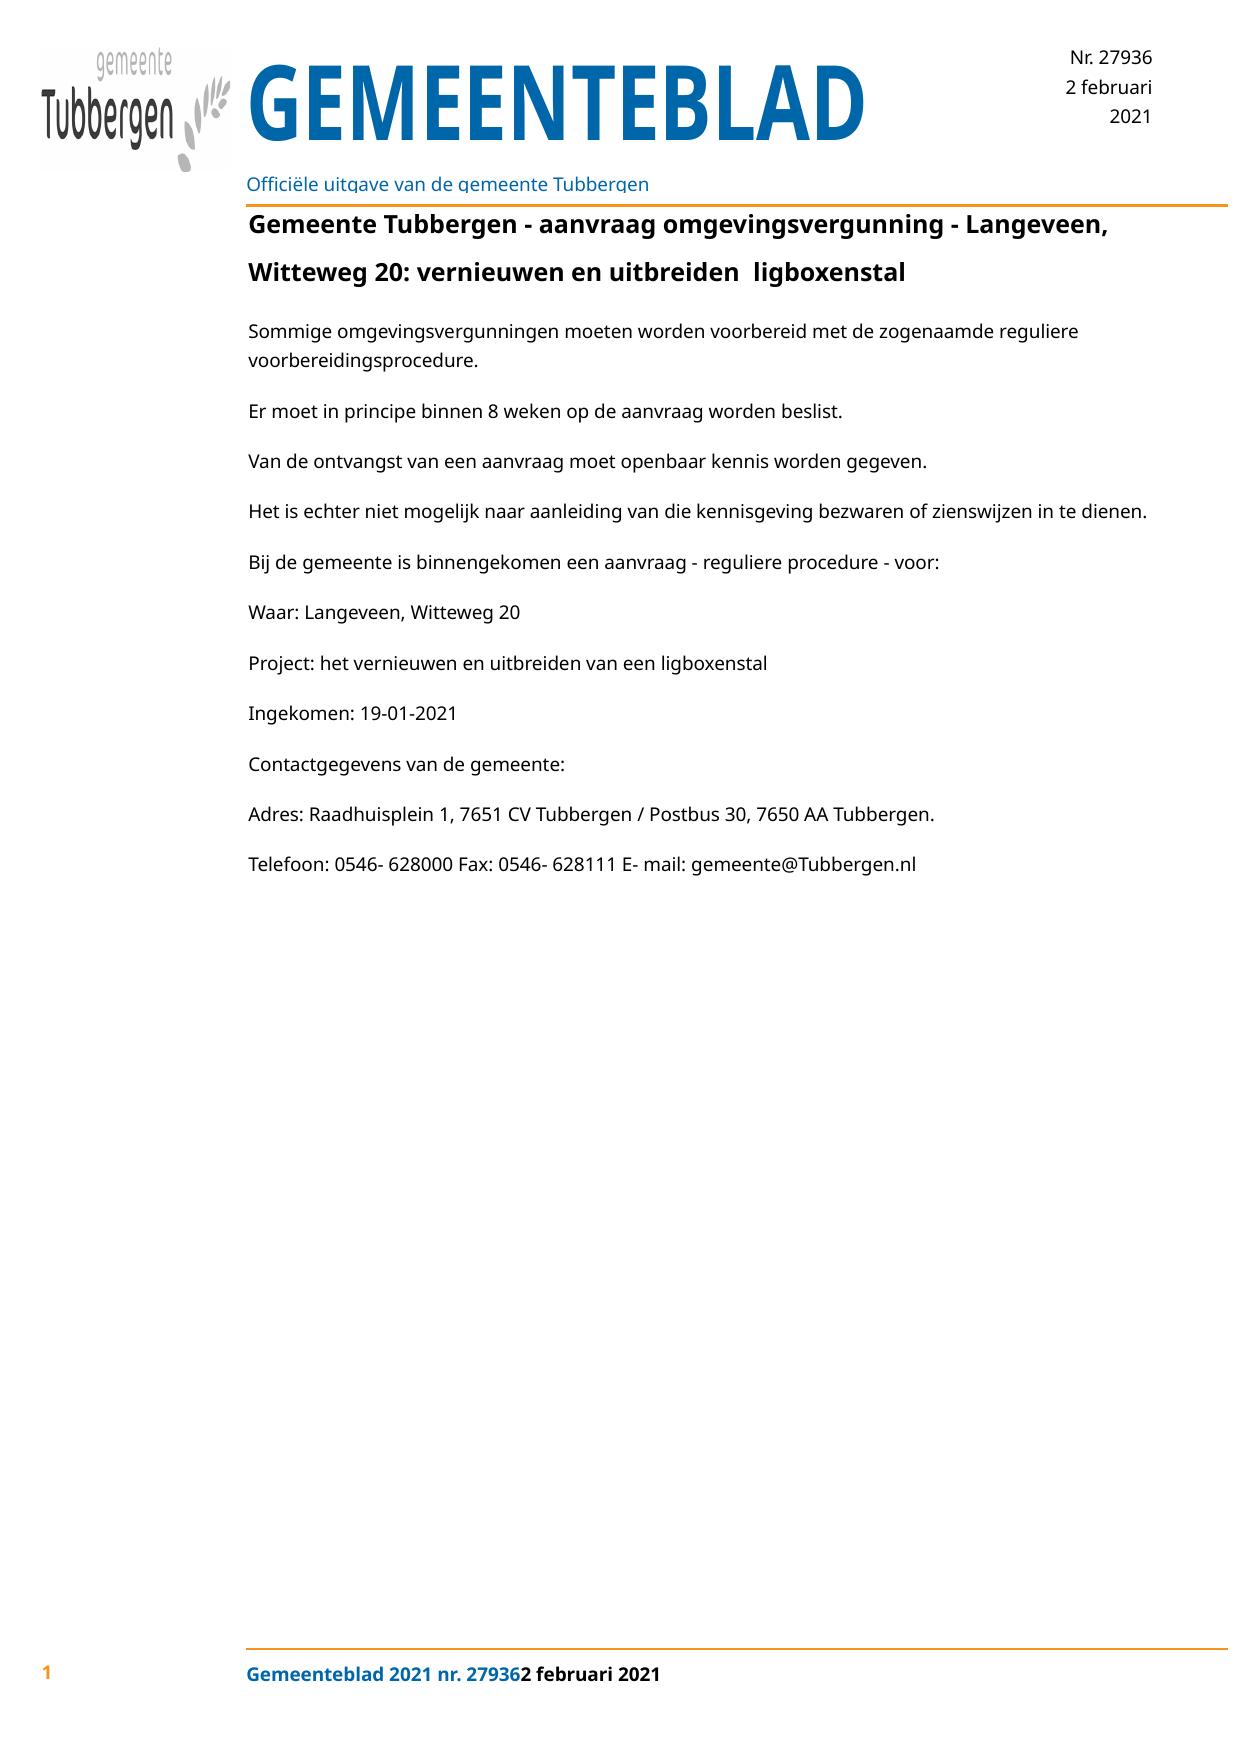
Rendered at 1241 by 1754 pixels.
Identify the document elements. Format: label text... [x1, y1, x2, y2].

text Telefoon: 0546- 628000 Fax: 0546- 628111 E- mail: gemeente@Tubbergen.nl [248, 852, 1152, 877]
text Het is echter niet mogelijk naar aanleiding van die kennisgeving bezwaren of zienswijzen in te dienen. [248, 499, 1152, 524]
text Project: het vernieuwen en uitbreiden van een ligboxenstal [248, 650, 1152, 676]
text Van de ontvangst van een aanvraag moet openbaar kennis worden gegeven. [248, 448, 1152, 474]
text Contactgegevens van de gemeente: [248, 751, 1152, 777]
text Adres: Raadhuisplein 1, 7651 CV Tubbergen / Postbus 30, 7650 AA Tubbergen. [248, 801, 1152, 827]
text Sommige omgevingsvergunningen moeten worden voorbereid met de zogenaamde reguliere voorbereidingsprocedure. [248, 318, 1152, 373]
text Bij de gemeente is binnengekomen een aanvraag - reguliere procedure - voor: [248, 549, 1152, 575]
text Gemeente Tubbergen - aanvraag omgevingsvergunning - Langeveen, Witteweg 20: vernieuwen en uitbreiden ligboxenstal [248, 207, 1152, 288]
text Ingekomen: 19-01-2021 [248, 700, 1152, 726]
text Er moet in principe binnen 8 weken op de aanvraag worden beslist. [248, 398, 1152, 424]
text Waar: Langeveen, Witteweg 20 [248, 599, 1152, 625]
picture [41, 47, 231, 172]
